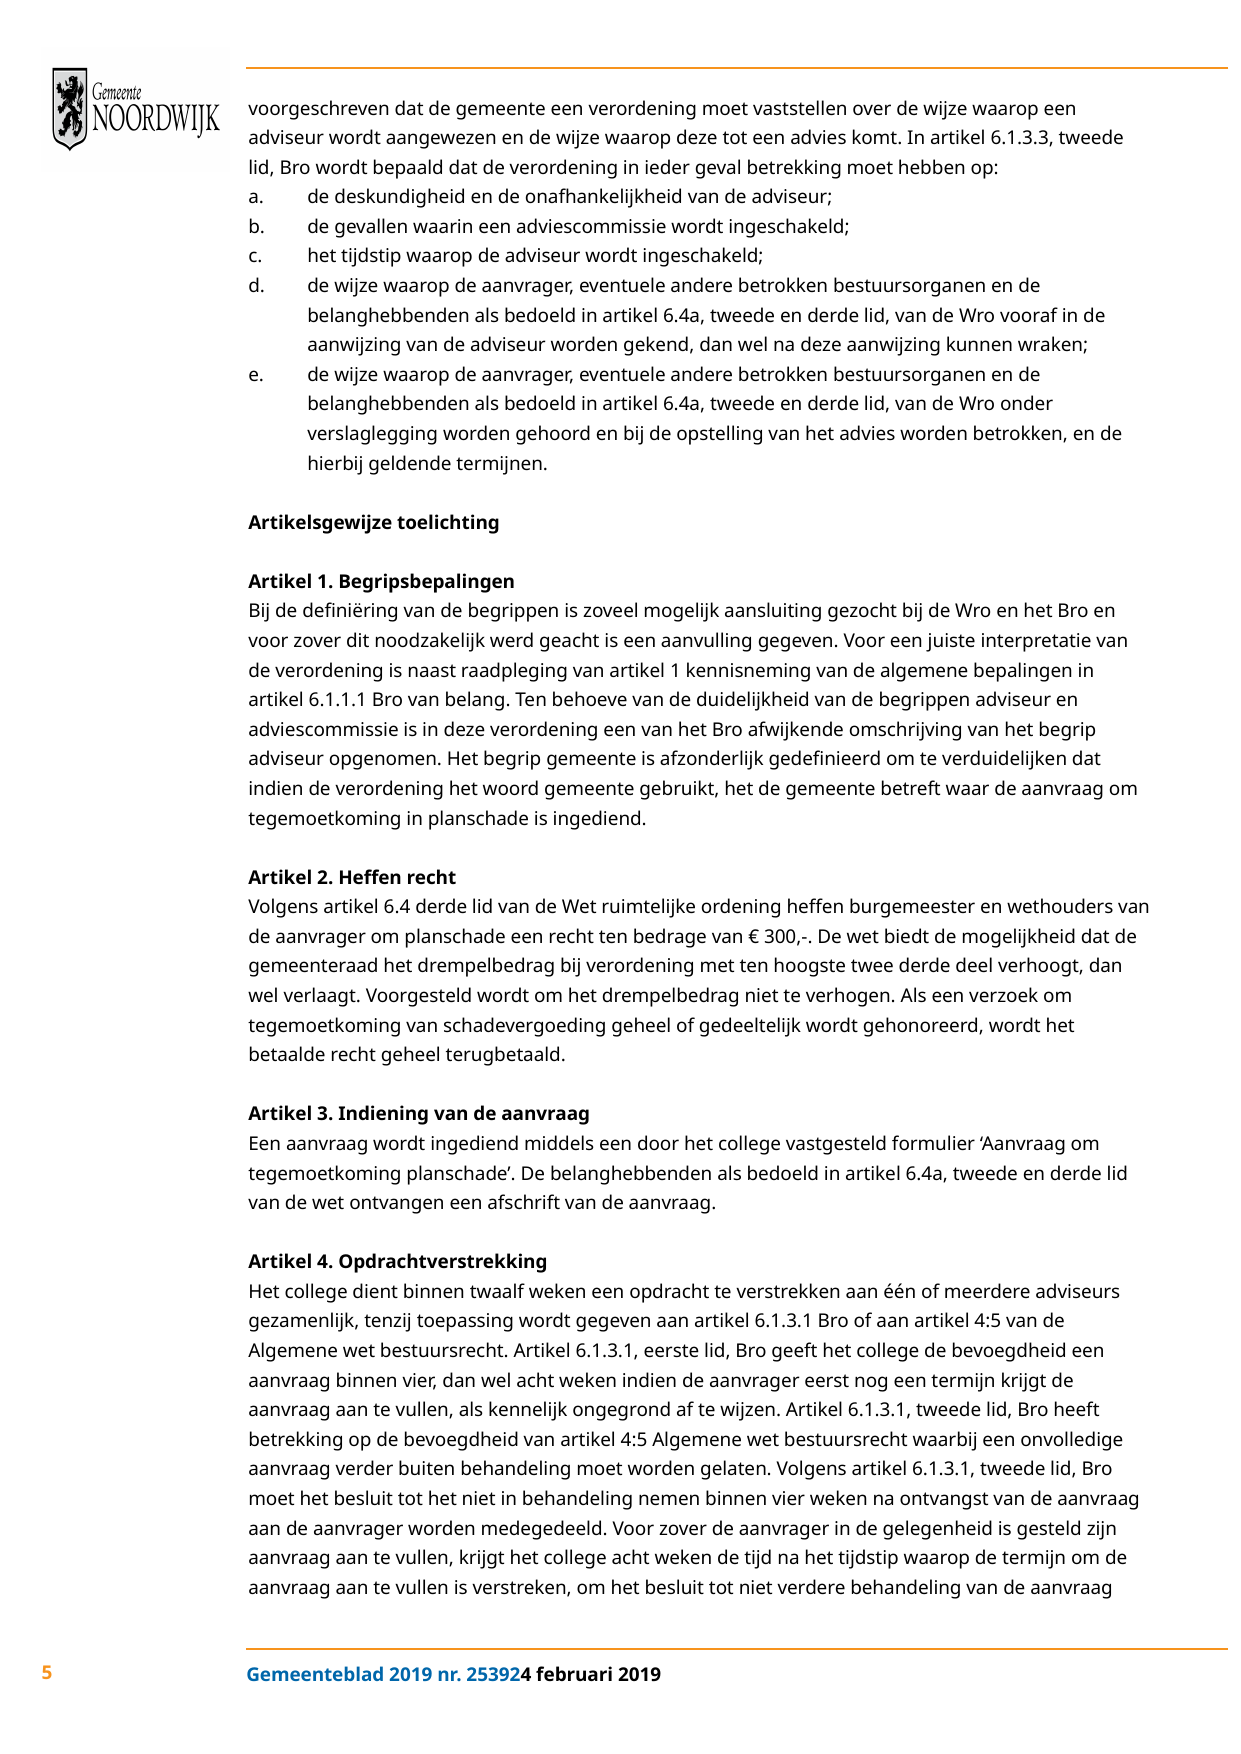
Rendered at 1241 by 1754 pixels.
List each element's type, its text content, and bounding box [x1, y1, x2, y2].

text Een aanvraag wordt ingediend middels een door het college vastgesteld formulier ‘Aanvraag om tegemoetkoming planschade’. De belanghebbenden als bedoeld in artikel 6.4a, tweede en derde lid van de wet ontvangen een afschrift van de aanvraag. [248, 1130, 1152, 1215]
list de gevallen waarin een adviescommissie wordt ingeschakeld; [248, 213, 1152, 239]
list de deskundigheid en de onafhankelijkheid van de adviseur; [248, 183, 1152, 209]
text Artikel 4. Opdrachtverstrekking [248, 1248, 1152, 1274]
text Artikel 2. Heffen recht [248, 864, 1152, 890]
text Artikel 3. Indiening van de aanvraag [248, 1101, 1152, 1126]
picture [41, 47, 231, 172]
text Artikel 1. Begripsbepalingen [248, 568, 1152, 594]
text voorgeschreven dat de gemeente een verordening moet vaststellen over de wijze waarop een adviseur wordt aangewezen en de wijze waarop deze tot een advies komt. In artikel 6.1.3.3, tweede lid, Bro wordt bepaald dat de verordening in ieder geval betrekking moet hebben op: [248, 95, 1152, 180]
list de wijze waarop de aanvrager, eventuele andere betrokken bestuursorganen en de belanghebbenden als bedoeld in artikel 6.4a, tweede en derde lid, van de Wro vooraf in de aanwijzing van de adviseur worden gekend, dan wel na deze aanwijzing kunnen wraken; [248, 272, 1152, 357]
text Bij de definiëring van de begrippen is zoveel mogelijk aansluiting gezocht bij de Wro en het Bro en voor zover dit noodzakelijk werd geacht is een aanvulling gegeven. Voor een juiste interpretatie van de verordening is naast raadpleging van artikel 1 kennisneming van de algemene bepalingen in artikel 6.1.1.1 Bro van belang. Ten behoeve van de duidelijkheid van de begrippen adviseur en adviescommissie is in deze verordening een van het Bro afwijkende omschrijving van het begrip adviseur opgenomen. Het begrip gemeente is afzonderlijk gedefinieerd om te verduidelijken dat indien de verordening het woord gemeente gebruikt, het de gemeente betreft waar de aanvraag om tegemoetkoming in planschade is ingediend. [248, 598, 1152, 831]
list het tijdstip waarop de adviseur wordt ingeschakeld; [248, 243, 1152, 268]
text Het college dient binnen twaalf weken een opdracht te verstrekken aan één of meerdere adviseurs gezamenlijk, tenzij toepassing wordt gegeven aan artikel 6.1.3.1 Bro of aan artikel 4:5 van de Algemene wet bestuursrecht. Artikel 6.1.3.1, eerste lid, Bro geeft het college de bevoegdheid een aanvraag binnen vier, dan wel acht weken indien de aanvrager eerst nog een termijn krijgt de aanvraag aan te vullen, als kennelijk ongegrond af te wijzen. Artikel 6.1.3.1, tweede lid, Bro heeft betrekking op de bevoegdheid van artikel 4:5 Algemene wet bestuursrecht waarbij een onvolledige aanvraag verder buiten behandeling moet worden gelaten. Volgens artikel 6.1.3.1, tweede lid, Bro moet het besluit tot het niet in behandeling nemen binnen vier weken na ontvangst van de aanvraag aan de aanvrager worden medegedeeld. Voor zover de aanvrager in de gelegenheid is gesteld zijn aanvraag aan te vullen, krijgt het college acht weken de tijd na het tijdstip waarop de termijn om de aanvraag aan te vullen is verstreken, om het besluit tot niet verdere behandeling van de aanvraag [248, 1278, 1152, 1600]
list de wijze waarop de aanvrager, eventuele andere betrokken bestuursorganen en de belanghebbenden als bedoeld in artikel 6.4a, tweede en derde lid, van de Wro onder verslaglegging worden gehoord en bij de opstelling van het advies worden betrokken, en de hierbij geldende termijnen. [248, 361, 1152, 476]
text Artikelsgewijze toelichting [248, 509, 1152, 535]
text Volgens artikel 6.4 derde lid van de Wet ruimtelijke ordening heffen burgemeester en wethouders van de aanvrager om planschade een recht ten bedrage van € 300,-. De wet biedt de mogelijkheid dat de gemeenteraad het drempelbedrag bij verordening met ten hoogste twee derde deel verhoogt, dan wel verlaagt. Voorgesteld wordt om het drempelbedrag niet te verhogen. Als een verzoek om tegemoetkoming van schadevergoeding geheel of gedeeltelijk wordt gehonoreerd, wordt het betaalde recht geheel terugbetaald. [248, 893, 1152, 1067]
